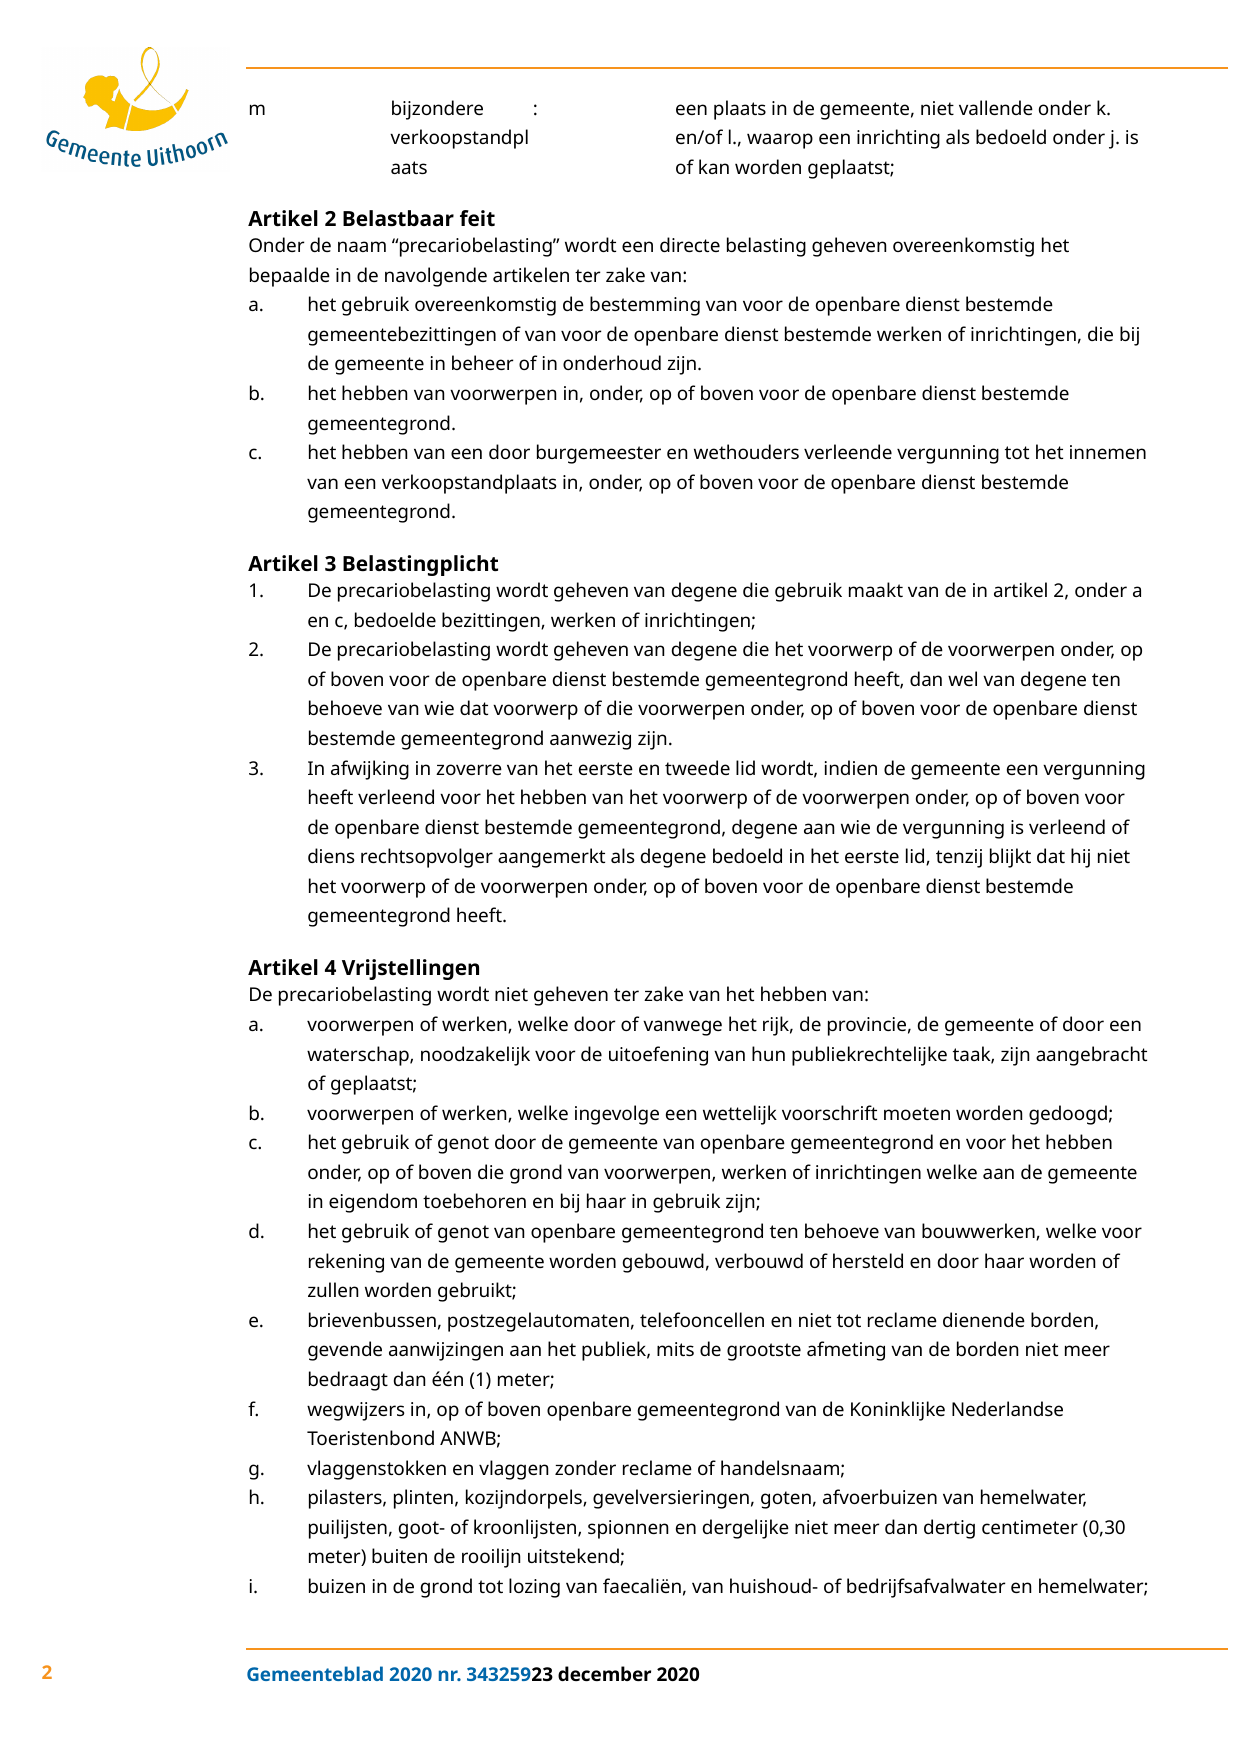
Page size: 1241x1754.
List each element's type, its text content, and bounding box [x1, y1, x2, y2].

list brievenbussen, postzegelautomaten, telefooncellen en niet tot reclame dienende borden, gevende aanwijzingen aan het publiek, mits de grootste afmeting van de borden niet meer bedraagt dan één (1) meter; [248, 1307, 1152, 1392]
list voorwerpen of werken, welke ingevolge een wettelijk voorschrift moeten worden gedoogd; [248, 1100, 1152, 1126]
list het gebruik of genot door de gemeente van openbare gemeentegrond en voor het hebben onder, op of boven die grond van voorwerpen, werken of inrichtingen welke aan de gemeente in eigendom toebehoren en bij haar in gebruik zijn; [248, 1129, 1152, 1214]
picture [41, 47, 231, 172]
list het hebben van voorwerpen in, onder, op of boven voor de openbare dienst bestemde gemeentegrond. [248, 380, 1152, 435]
list In afwijking in zoverre van het eerste en tweede lid wordt, indien de gemeente een vergunning heeft verleend voor het hebben van het voorwerp of de voorwerpen onder, op of boven voor de openbare dienst bestemde gemeentegrond, degene aan wie de vergunning is verleend of diens rechtsopvolger aangemerkt als degene bedoeld in het eerste lid, tenzij blijkt dat hij niet het voorwerp of de voorwerpen onder, op of boven voor de openbare dienst bestemde gemeentegrond heeft. [248, 755, 1152, 928]
text De precariobelasting wordt niet geheven ter zake van het hebben van: [248, 982, 1152, 1007]
table_cell bijzondere verkoopstandplaats [390, 95, 533, 180]
text Artikel 3 Belastingplicht [248, 549, 1152, 577]
list wegwijzers in, op of boven openbare gemeentegrond van de Koninklijke Nederlandse Toeristenbond ANWB; [248, 1396, 1152, 1451]
text Onder de naam “precariobelasting” wordt een directe belasting geheven overeenkomstig het bepaalde in de navolgende artikelen ter zake van: [248, 232, 1152, 287]
list De precariobelasting wordt geheven van degene die het voorwerp of de voorwerpen onder, op of boven voor de openbare dienst bestemde gemeentegrond heeft, dan wel van degene ten behoeve van wie dat voorwerp of die voorwerpen onder, op of boven voor de openbare dienst bestemde gemeentegrond aanwezig zijn. [248, 636, 1152, 751]
list het hebben van een door burgemeester en wethouders verleende vergunning tot het innemen van een verkoopstandplaats in, onder, op of boven voor de openbare dienst bestemde gemeentegrond. [248, 439, 1152, 524]
list buizen in de grond tot lozing van faecaliën, van huishoud- of bedrijfsafvalwater en hemelwater; [248, 1573, 1152, 1599]
text Artikel 2 Belastbaar feit [248, 204, 1152, 232]
list vlaggenstokken en vlaggen zonder reclame of handelsnaam; [248, 1455, 1152, 1481]
list het gebruik overeenkomstig de bestemming van voor de openbare dienst bestemde gemeentebezittingen of van voor de openbare dienst bestemde werken of inrichtingen, die bij de gemeente in beheer of in onderhoud zijn. [248, 291, 1152, 376]
table_cell een plaats in de gemeente, niet vallende onder k. en/of l., waarop een inrichting als bedoeld onder j. is of kan worden geplaatst; [675, 95, 1152, 180]
table_cell : [533, 95, 675, 180]
table_cell m [248, 95, 390, 180]
list het gebruik of genot van openbare gemeentegrond ten behoeve van bouwwerken, welke voor rekening van de gemeente worden gebouwd, verbouwd of hersteld en door haar worden of zullen worden gebruikt; [248, 1218, 1152, 1303]
list voorwerpen of werken, welke door of vanwege het rijk, de provincie, de gemeente of door een waterschap, noodzakelijk voor de uitoefening van hun publiekrechtelijke taak, zijn aangebracht of geplaatst; [248, 1011, 1152, 1096]
list De precariobelasting wordt geheven van degene die gebruik maakt van de in artikel 2, onder a en c, bedoelde bezittingen, werken of inrichtingen; [248, 577, 1152, 633]
list pilasters, plinten, kozijndorpels, gevelversieringen, goten, afvoerbuizen van hemelwater, puilijsten, goot- of kroonlijsten, spionnen en dergelijke niet meer dan dertig centimeter (0,30 meter) buiten de rooilijn uitstekend; [248, 1484, 1152, 1569]
text Artikel 4 Vrijstellingen [248, 953, 1152, 982]
